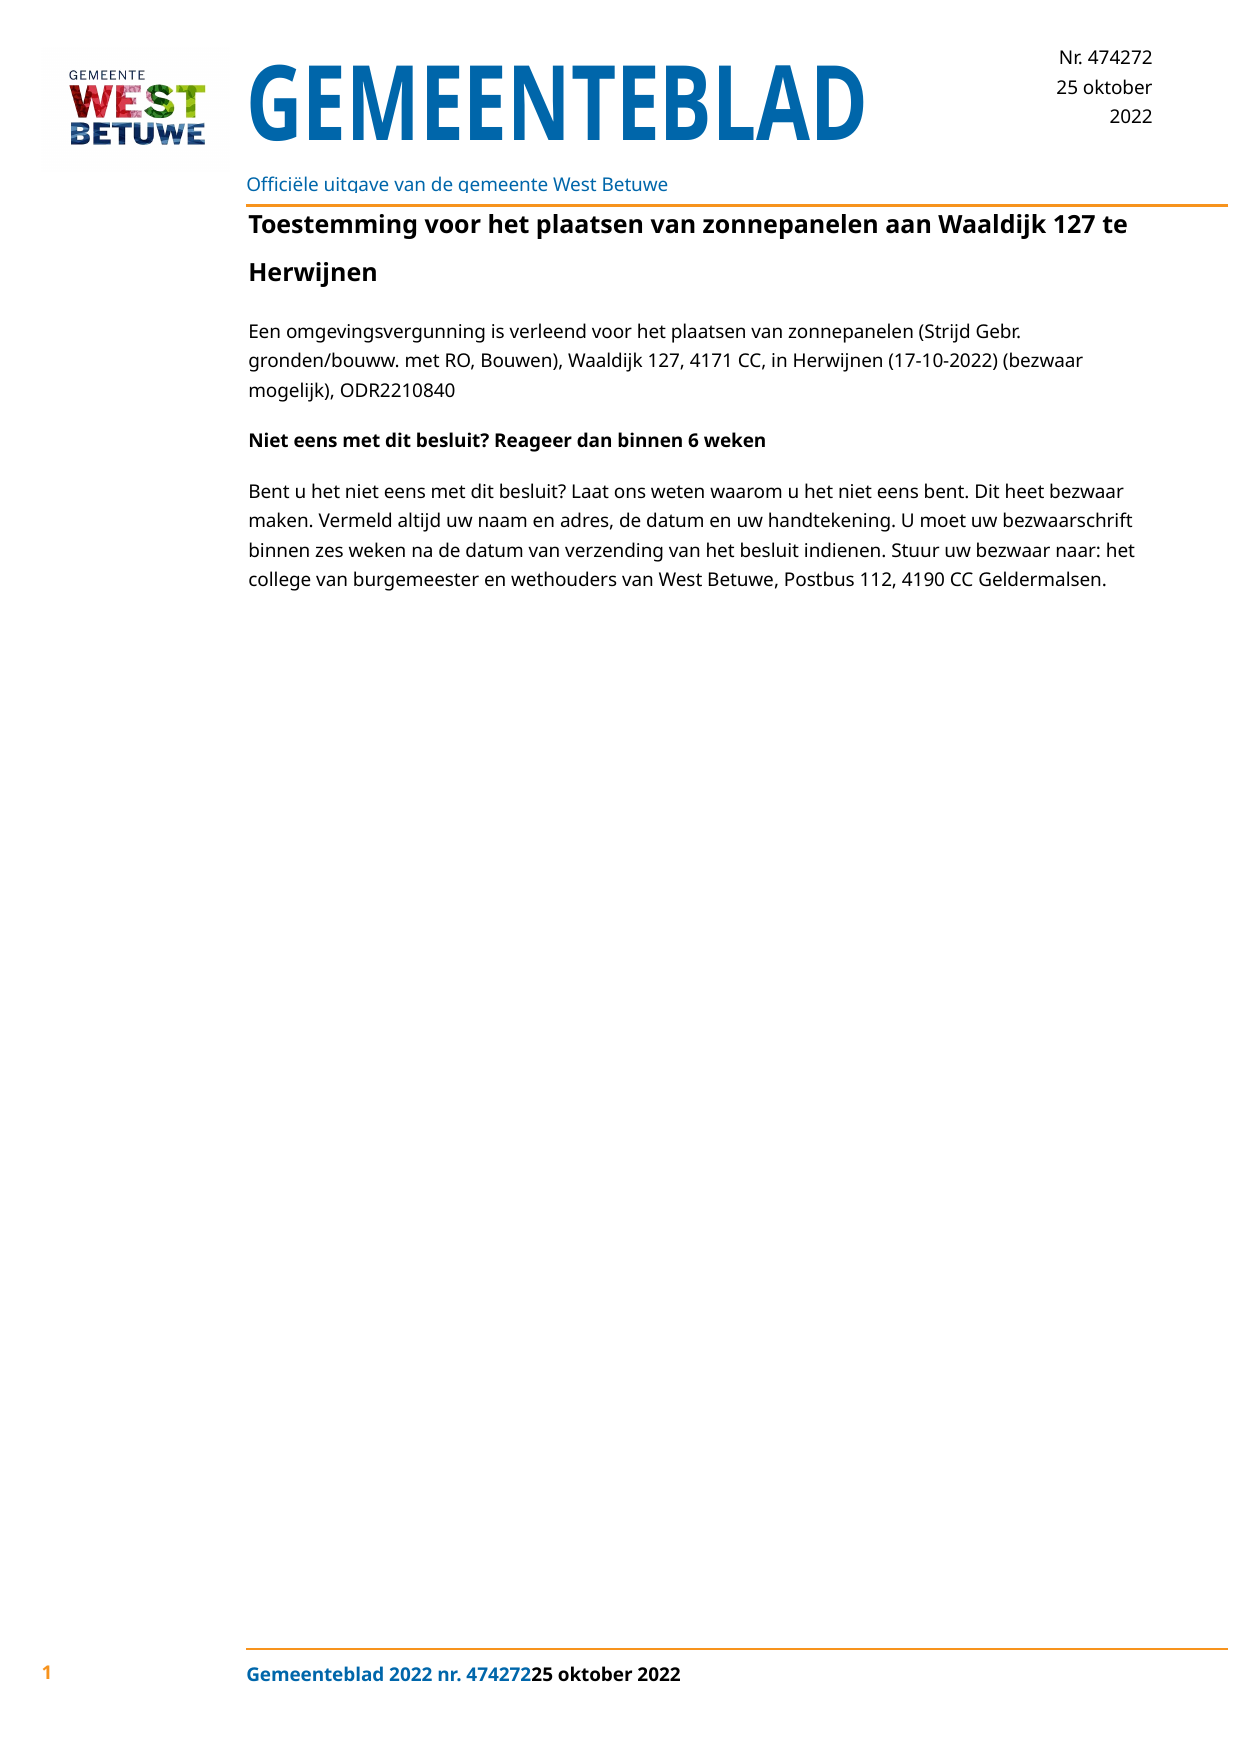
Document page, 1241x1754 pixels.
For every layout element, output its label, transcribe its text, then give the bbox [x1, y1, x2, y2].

text Toestemming voor het plaatsen van zonnepanelen aan Waaldijk 127 te Herwijnen [248, 207, 1152, 288]
text Niet eens met dit besluit? Reageer dan binnen 6 weken [248, 427, 1152, 453]
text Bent u het niet eens met dit besluit? Laat ons weten waarom u het niet eens bent. Dit heet bezwaar maken. Vermeld altijd uw naam en adres, de datum en uw handtekening. U moet uw bezwaarschrift binnen zes weken na de datum van verzending van het besluit indienen. Stuur uw bezwaar naar: het college van burgemeester en wethouders van West Betuwe, Postbus 112, 4190 CC Geldermalsen. [248, 478, 1152, 592]
picture [41, 47, 231, 172]
text Een omgevingsvergunning is verleend voor het plaatsen van zonnepanelen (Strijd Gebr. gronden/bouww. met RO, Bouwen), Waaldijk 127, 4171 CC, in Herwijnen (17-10-2022) (bezwaar mogelijk), ODR2210840 [248, 318, 1152, 403]
